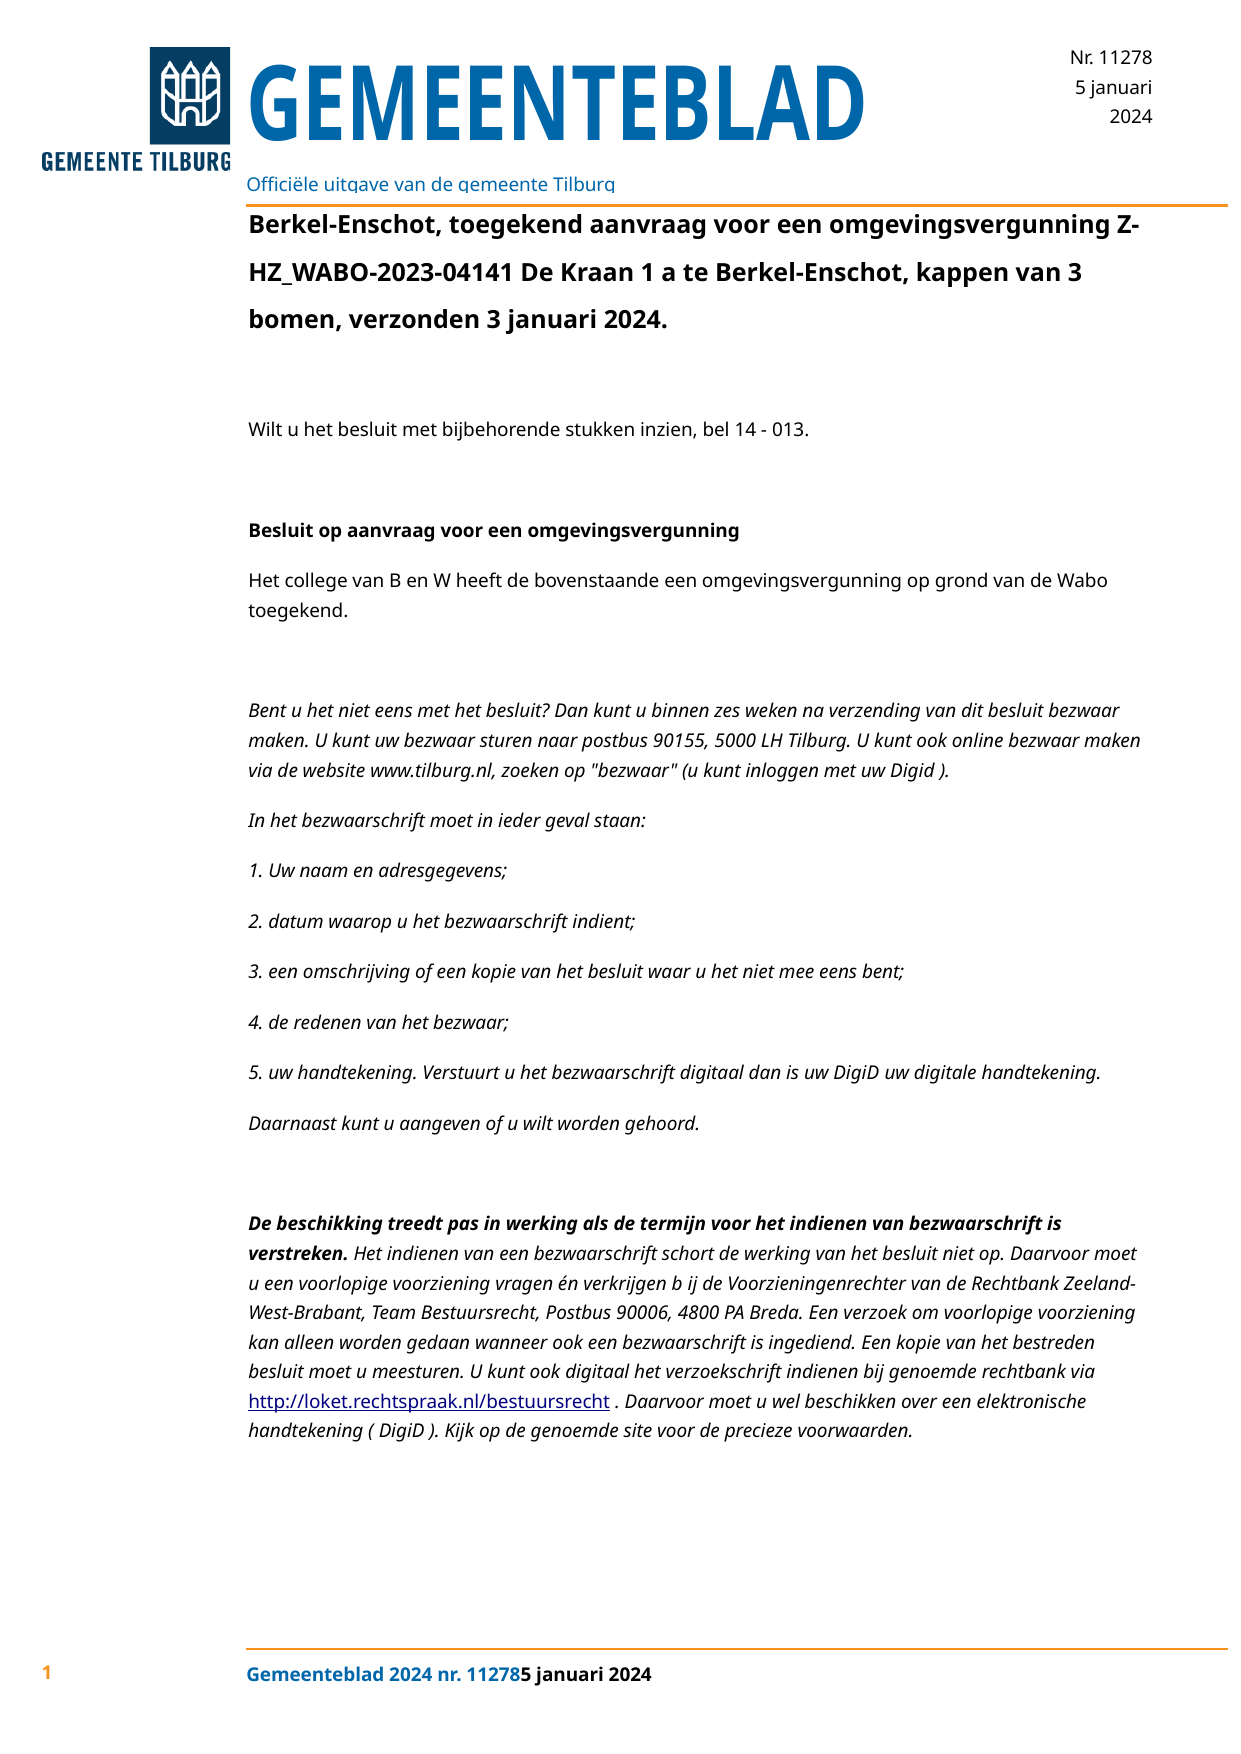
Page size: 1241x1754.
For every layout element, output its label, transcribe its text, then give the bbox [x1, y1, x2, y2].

text 5. uw handtekening. Verstuurt u het bezwaarschrift digitaal dan is uw DigiD uw digitale handtekening. [248, 1059, 1152, 1085]
text Wilt u het besluit met bijbehorende stukken inzien, bel 14 - 013. [248, 416, 1152, 442]
text 2. datum waarop u het bezwaarschrift indient; [248, 908, 1152, 934]
text Berkel-Enschot, toegekend aanvraag voor een omgevingsvergunning Z-HZ_WABO-2023-04141 De Kraan 1 a te Berkel-Enschot, kappen van 3 bomen, verzonden 3 januari 2024. [248, 207, 1152, 336]
text Besluit op aanvraag voor een omgevingsvergunning [248, 517, 1152, 542]
text Bent u het niet eens met het besluit? Dan kunt u binnen zes weken na verzending van dit besluit bezwaar maken. U kunt uw bezwaar sturen naar postbus 90155, 5000 LH Tilburg. U kunt ook online bezwaar maken via de website www.tilburg.nl, zoeken op "bezwaar" (u kunt inloggen met uw Digid ). [248, 698, 1152, 782]
text De beschikking treedt pas in werking als de termijn voor het indienen van bezwaarschrift is verstreken. Het indienen van een bezwaarschrift schort de werking van het besluit niet op. Daarvoor moet u een voorlopige voorziening vragen én verkrijgen b ij de Voorzieningenrechter van de Rechtbank Zeeland-West-Brabant, Team Bestuursrecht, Postbus 90006, 4800 PA Breda. Een verzoek om voorlopige voorziening kan alleen worden gedaan wanneer ook een bezwaarschrift is ingediend. Een kopie van het bestreden besluit moet u meesturen. U kunt ook digitaal het verzoekschrift indienen bij genoemde rechtbank via http://loket.rechtspraak.nl/bestuursrecht . Daarvoor moet u wel beschikken over een elektronische handtekening ( DigiD ). Kijk op de genoemde site voor de precieze voorwaarden. [248, 1211, 1152, 1443]
text Het college van B en W heeft de bovenstaande een omgevingsvergunning op grond van de Wabo toegekend. [248, 567, 1152, 622]
text 3. een omschrijving of een kopie van het besluit waar u het niet mee eens bent; [248, 958, 1152, 984]
picture [41, 47, 231, 172]
text 4. de redenen van het bezwaar; [248, 1009, 1152, 1034]
text In het bezwaarschrift moet in ieder geval staan: [248, 807, 1152, 833]
text Daarnaast kunt u aangeven of u wilt worden gehoord. [248, 1110, 1152, 1135]
text 1. Uw naam en adresgegevens; [248, 858, 1152, 883]
